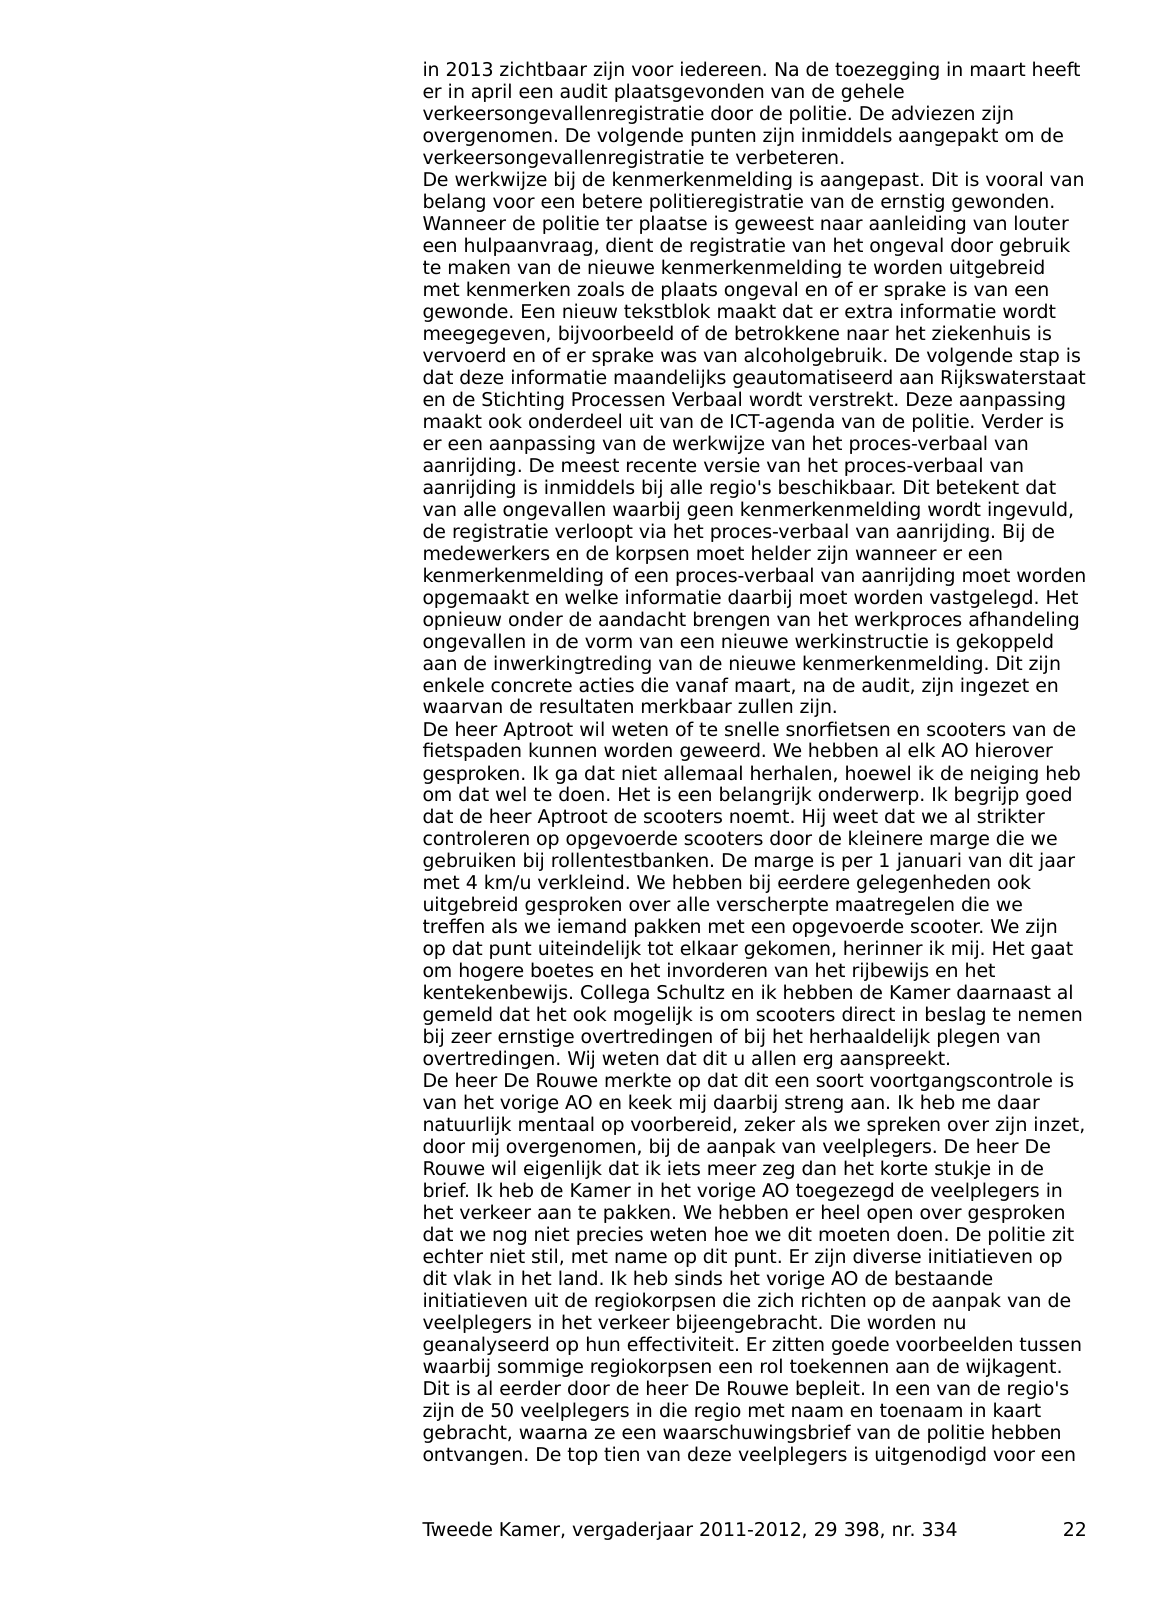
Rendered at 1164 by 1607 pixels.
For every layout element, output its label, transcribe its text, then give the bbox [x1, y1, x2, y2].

text De heer Aptroot wil weten of te snelle snorfietsen en scooters van de fietspaden kunnen worden geweerd. We hebben al elk AO hierover gesproken. Ik ga dat niet allemaal herhalen, hoewel ik de neiging heb om dat wel te doen. Het is een belangrijk onderwerp. Ik begrijp goed dat de heer Aptroot de scooters noemt. Hij weet dat we al strikter controleren op opgevoerde scooters door de kleinere marge die we gebruiken bij rollentestbanken. De marge is per 1 januari van dit jaar met 4 km/u verkleind. We hebben bij eerdere gelegenheden ook uitgebreid gesproken over alle verscherpte maatregelen die we treffen als we iemand pakken met een opgevoerde scooter. We zijn op dat punt uiteindelijk tot elkaar gekomen, herinner ik mij. Het gaat om hogere boetes en het invorderen van het rijbewijs en het kentekenbewijs. Collega Schultz en ik hebben de Kamer daarnaast al gemeld dat het ook mogelijk is om scooters direct in beslag te nemen bij zeer ernstige overtredingen of bij het herhaaldelijk plegen van overtredingen. Wij weten dat dit u allen erg aanspreekt. [422, 718, 1087, 1070]
text in 2013 zichtbaar zijn voor iedereen. Na de toezegging in maart heeft er in april een audit plaatsgevonden van de gehele verkeersongevallenregistratie door de politie. De adviezen zijn overgenomen. De volgende punten zijn inmiddels aangepakt om de verkeersongevallenregistratie te verbeteren. [422, 59, 1087, 169]
text De heer De Rouwe merkte op dat dit een soort voortgangscontrole is van het vorige AO en keek mij daarbij streng aan. Ik heb me daar natuurlijk mentaal op voorbereid, zeker als we spreken over zijn inzet, door mij overgenomen, bij de aanpak van veelplegers. De heer De Rouwe wil eigenlijk dat ik iets meer zeg dan het korte stukje in de brief. Ik heb de Kamer in het vorige AO toegezegd de veelplegers in het verkeer aan te pakken. We hebben er heel open over gesproken dat we nog niet precies weten hoe we dit moeten doen. De politie zit echter niet stil, met name op dit punt. Er zijn diverse initiatieven op dit vlak in het land. Ik heb sinds het vorige AO de bestaande initiatieven uit de regiokorpsen die zich richten op de aanpak van de veelplegers in het verkeer bijeengebracht. Die worden nu geanalyseerd op hun effectiviteit. Er zitten goede voorbeelden tussen waarbij sommige regiokorpsen een rol toekennen aan de wijkagent. Dit is al eerder door de heer De Rouwe bepleit. In een van de regio's zijn de 50 veelplegers in die regio met naam en toenaam in kaart gebracht, waarna ze een waarschuwingsbrief van de politie hebben ontvangen. De top tien van deze veelplegers is uitgenodigd voor een [422, 1070, 1087, 1466]
text De werkwijze bij de kenmerkenmelding is aangepast. Dit is vooral van belang voor een betere politieregistratie van de ernstig gewonden. Wanneer de politie ter plaatse is geweest naar aanleiding van louter een hulpaanvraag, dient de registratie van het ongeval door gebruik te maken van de nieuwe kenmerkenmelding te worden uitgebreid met kenmerken zoals de plaats ongeval en of er sprake is van een gewonde. Een nieuw tekstblok maakt dat er extra informatie wordt meegegeven, bijvoorbeeld of de betrokkene naar het ziekenhuis is vervoerd en of er sprake was van alcoholgebruik. De volgende stap is dat deze informatie maandelijks geautomatiseerd aan Rijkswaterstaat en de Stichting Processen Verbaal wordt verstrekt. Deze aanpassing maakt ook onderdeel uit van de ICT-agenda van de politie. Verder is er een aanpassing van de werkwijze van het proces-verbaal van aanrijding. De meest recente versie van het proces-verbaal van aanrijding is inmiddels bij alle regio's beschikbaar. Dit betekent dat van alle ongevallen waarbij geen kenmerkenmelding wordt ingevuld, de registratie verloopt via het proces-verbaal van aanrijding. Bij de medewerkers en de korpsen moet helder zijn wanneer er een kenmerkenmelding of een proces-verbaal van aanrijding moet worden opgemaakt en welke informatie daarbij moet worden vastgelegd. Het opnieuw onder de aandacht brengen van het werkproces afhandeling ongevallen in de vorm van een nieuwe werkinstructie is gekoppeld aan de inwerkingtreding van de nieuwe kenmerkenmelding. Dit zijn enkele concrete acties die vanaf maart, na de audit, zijn ingezet en waarvan de resultaten merkbaar zullen zijn. [422, 169, 1087, 718]
